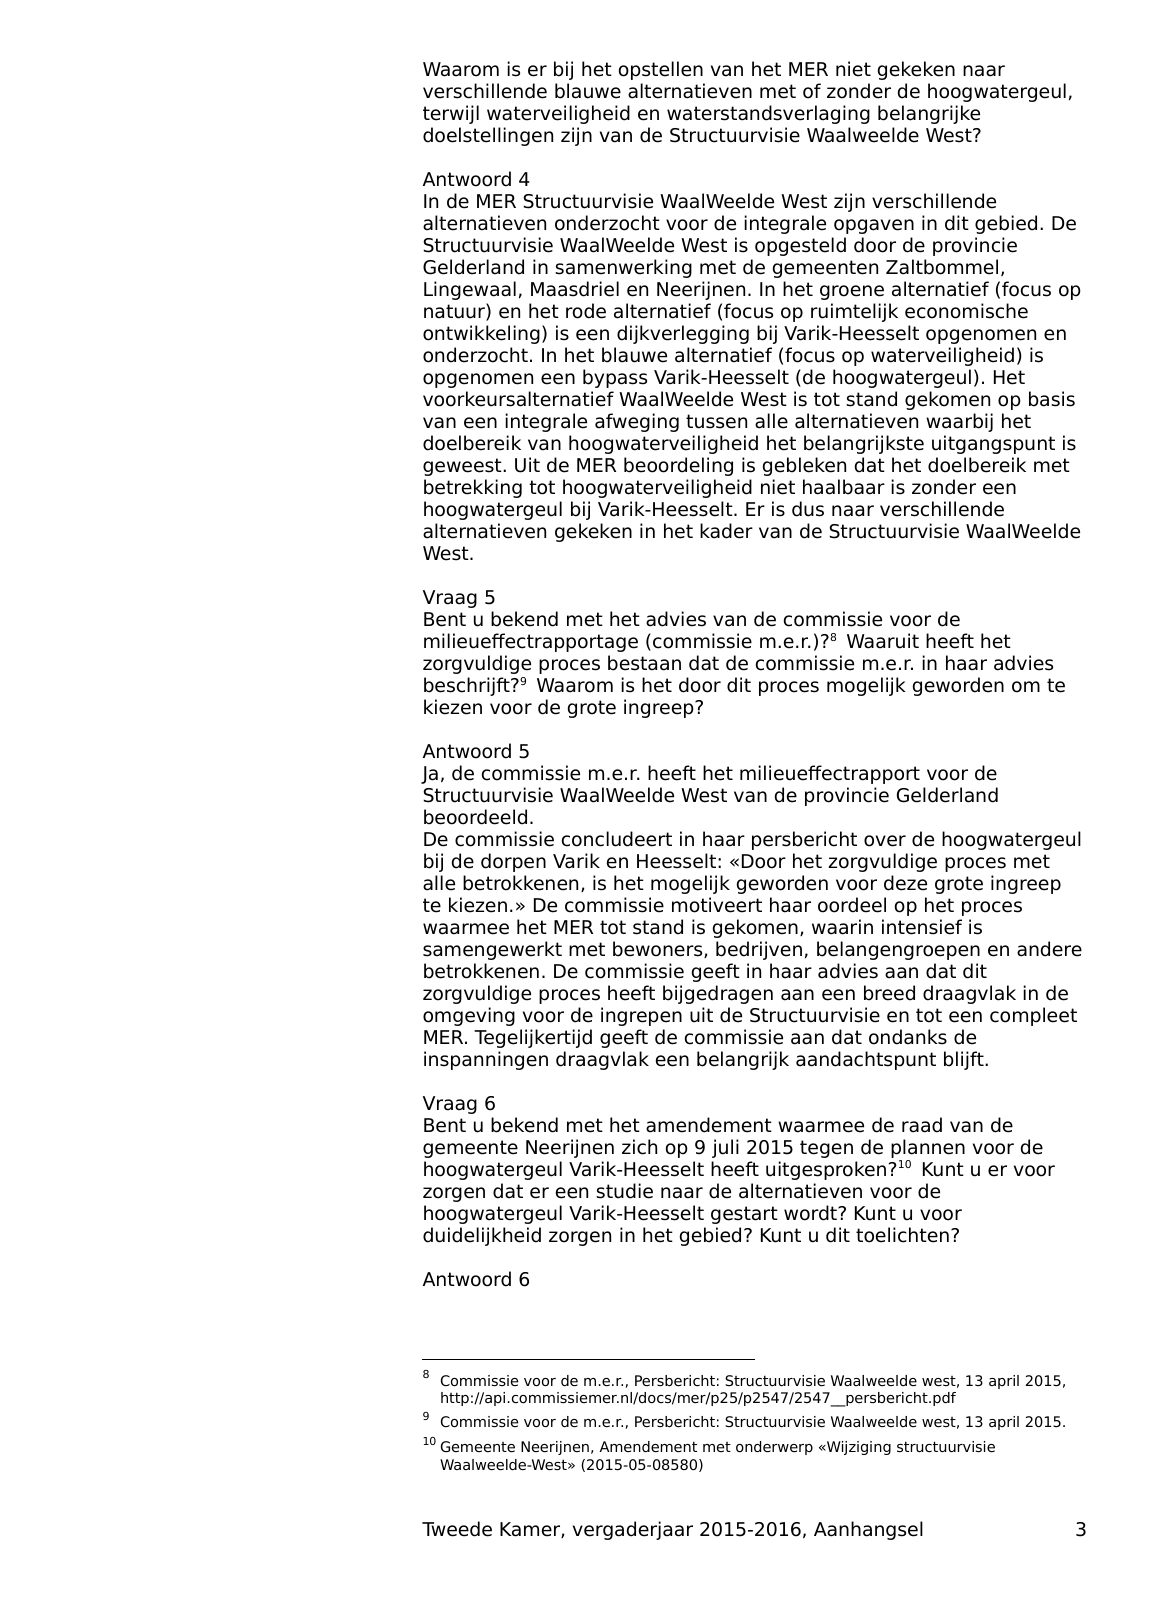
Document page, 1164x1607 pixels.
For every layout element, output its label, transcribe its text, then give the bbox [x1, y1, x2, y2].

text Antwoord 4 [422, 169, 1087, 191]
text Bent u bekend met het advies van de commissie voor de milieueffectrapportage (commissie m.e.r.)? Waaruit heeft het zorgvuldige proces bestaan dat de commissie m.e.r. in haar advies beschrijft? Waarom is het door dit proces mogelijk geworden om te kiezen voor de grote ingreep? [422, 609, 1087, 719]
text De commissie concludeert in haar persbericht over de hoogwatergeul bij de dorpen Varik en Heesselt: «Door het zorgvuldige proces met alle betrokkenen, is het mogelijk geworden voor deze grote ingreep te kiezen.» De commissie motiveert haar oordeel op het proces waarmee het MER tot stand is gekomen, waarin intensief is samengewerkt met bewoners, bedrijven, belangengroepen en andere betrokkenen. De commissie geeft in haar advies aan dat dit zorgvuldige proces heeft bijgedragen aan een breed draagvlak in de omgeving voor de ingrepen uit de Structuurvisie en tot een compleet MER. Tegelijkertijd geeft de commissie aan dat ondanks de inspanningen draagvlak een belangrijk aandachtspunt blijft. [422, 829, 1087, 1071]
text In de MER Structuurvisie WaalWeelde West zijn verschillende alternatieven onderzocht voor de integrale opgaven in dit gebied. De Structuurvisie WaalWeelde West is opgesteld door de provincie Gelderland in samenwerking met de gemeenten Zaltbommel, Lingewaal, Maasdriel en Neerijnen. In het groene alternatief (focus op natuur) en het rode alternatief (focus op ruimtelijk economische ontwikkeling) is een dijkverlegging bij Varik-Heesselt opgenomen en onderzocht. In het blauwe alternatief (focus op waterveiligheid) is opgenomen een bypass Varik-Heesselt (de hoogwatergeul). Het voorkeursalternatief WaalWeelde West is tot stand gekomen op basis van een integrale afweging tussen alle alternatieven waarbij het doelbereik van hoogwaterveiligheid het belangrijkste uitgangspunt is geweest. Uit de MER beoordeling is gebleken dat het doelbereik met betrekking tot hoogwaterveiligheid niet haalbaar is zonder een hoogwatergeul bij Varik-Heesselt. Er is dus naar verschillende alternatieven gekeken in het kader van de Structuurvisie WaalWeelde West. [422, 191, 1087, 565]
text Vraag 6 [422, 1093, 1087, 1115]
text Commissie voor de m.e.r., Persbericht: Structuurvisie Waalweelde west, 13 april 2015, http://api.commissiemer.nl/docs/mer/p25/p2547/2547__persbericht.pdf [422, 1368, 1087, 1407]
text Bent u bekend met het amendement waarmee de raad van de gemeente Neerijnen zich op 9 juli 2015 tegen de plannen voor de hoogwatergeul Varik-Heesselt heeft uitgesproken? Kunt u er voor zorgen dat er een studie naar de alternatieven voor de hoogwatergeul Varik-Heesselt gestart wordt? Kunt u voor duidelijkheid zorgen in het gebied? Kunt u dit toelichten? [422, 1115, 1087, 1247]
text Waarom is er bij het opstellen van het MER niet gekeken naar verschillende blauwe alternatieven met of zonder de hoogwatergeul, terwijl waterveiligheid en waterstandsverlaging belangrijke doelstellingen zijn van de Structuurvisie Waalweelde West? [422, 59, 1087, 147]
text Commissie voor de m.e.r., Persbericht: Structuurvisie Waalweelde west, 13 april 2015. [422, 1410, 1087, 1432]
text Gemeente Neerijnen, Amendement met onderwerp «Wijziging structuurvisie Waalweelde-West» (2015-05-08580) [422, 1435, 1087, 1474]
text Antwoord 5 [422, 741, 1087, 763]
text Antwoord 6 [422, 1269, 1087, 1291]
text Ja, de commissie m.e.r. heeft het milieueffectrapport voor de Structuurvisie WaalWeelde West van de provincie Gelderland beoordeeld. [422, 763, 1087, 829]
text Vraag 5 [422, 587, 1087, 609]
